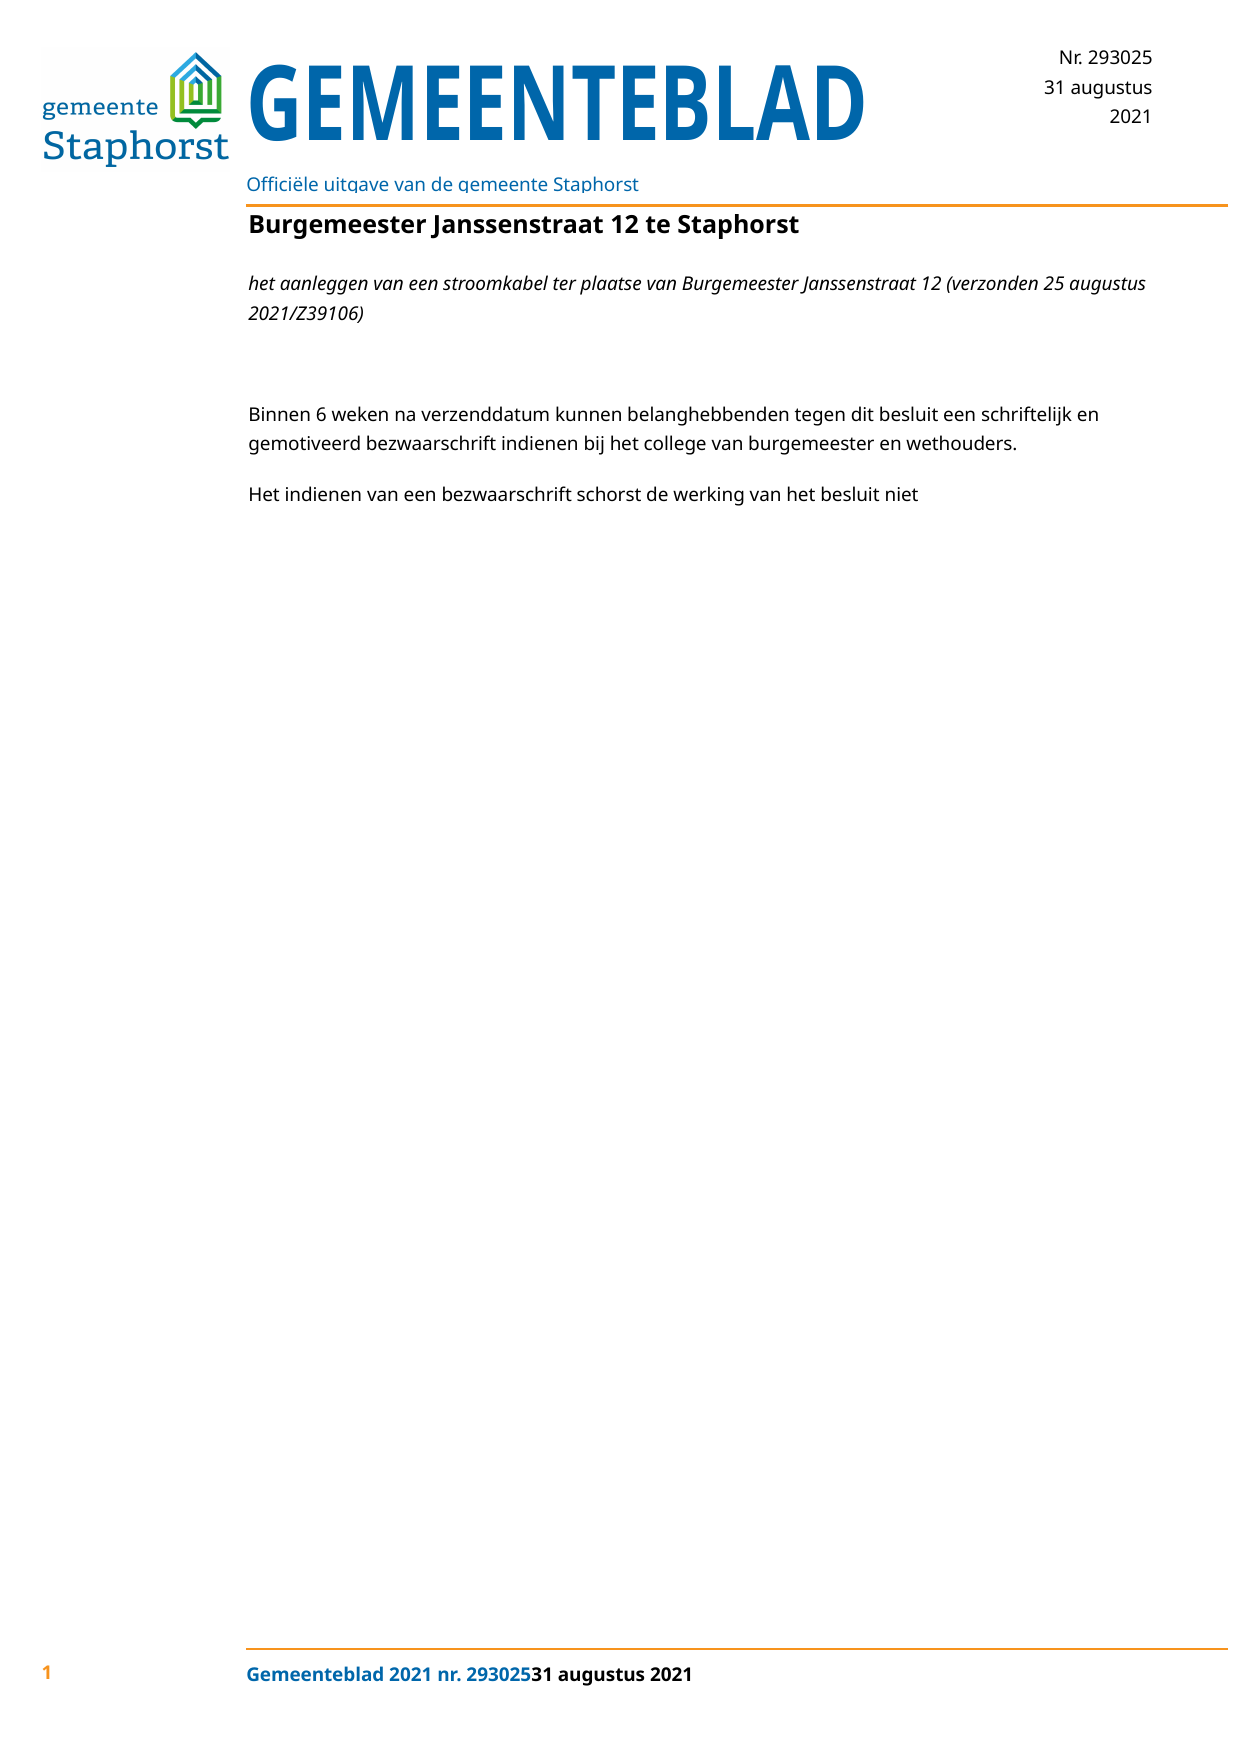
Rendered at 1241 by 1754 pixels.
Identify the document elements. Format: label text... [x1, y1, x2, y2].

text Het indienen van een bezwaarschrift schorst de werking van het besluit niet [248, 481, 1152, 506]
text het aanleggen van een stroomkabel ter plaatse van Burgemeester Janssenstraat 12 (verzonden 25 augustus 2021/Z39106) [248, 270, 1152, 326]
text Burgemeester Janssenstraat 12 te Staphorst [248, 207, 1152, 241]
text Binnen 6 weken na verzenddatum kunnen belanghebbenden tegen dit besluit een schriftelijk en gemotiveerd bezwaarschrift indienen bij het college van burgemeester en wethouders. [248, 401, 1152, 456]
picture [41, 47, 231, 172]
